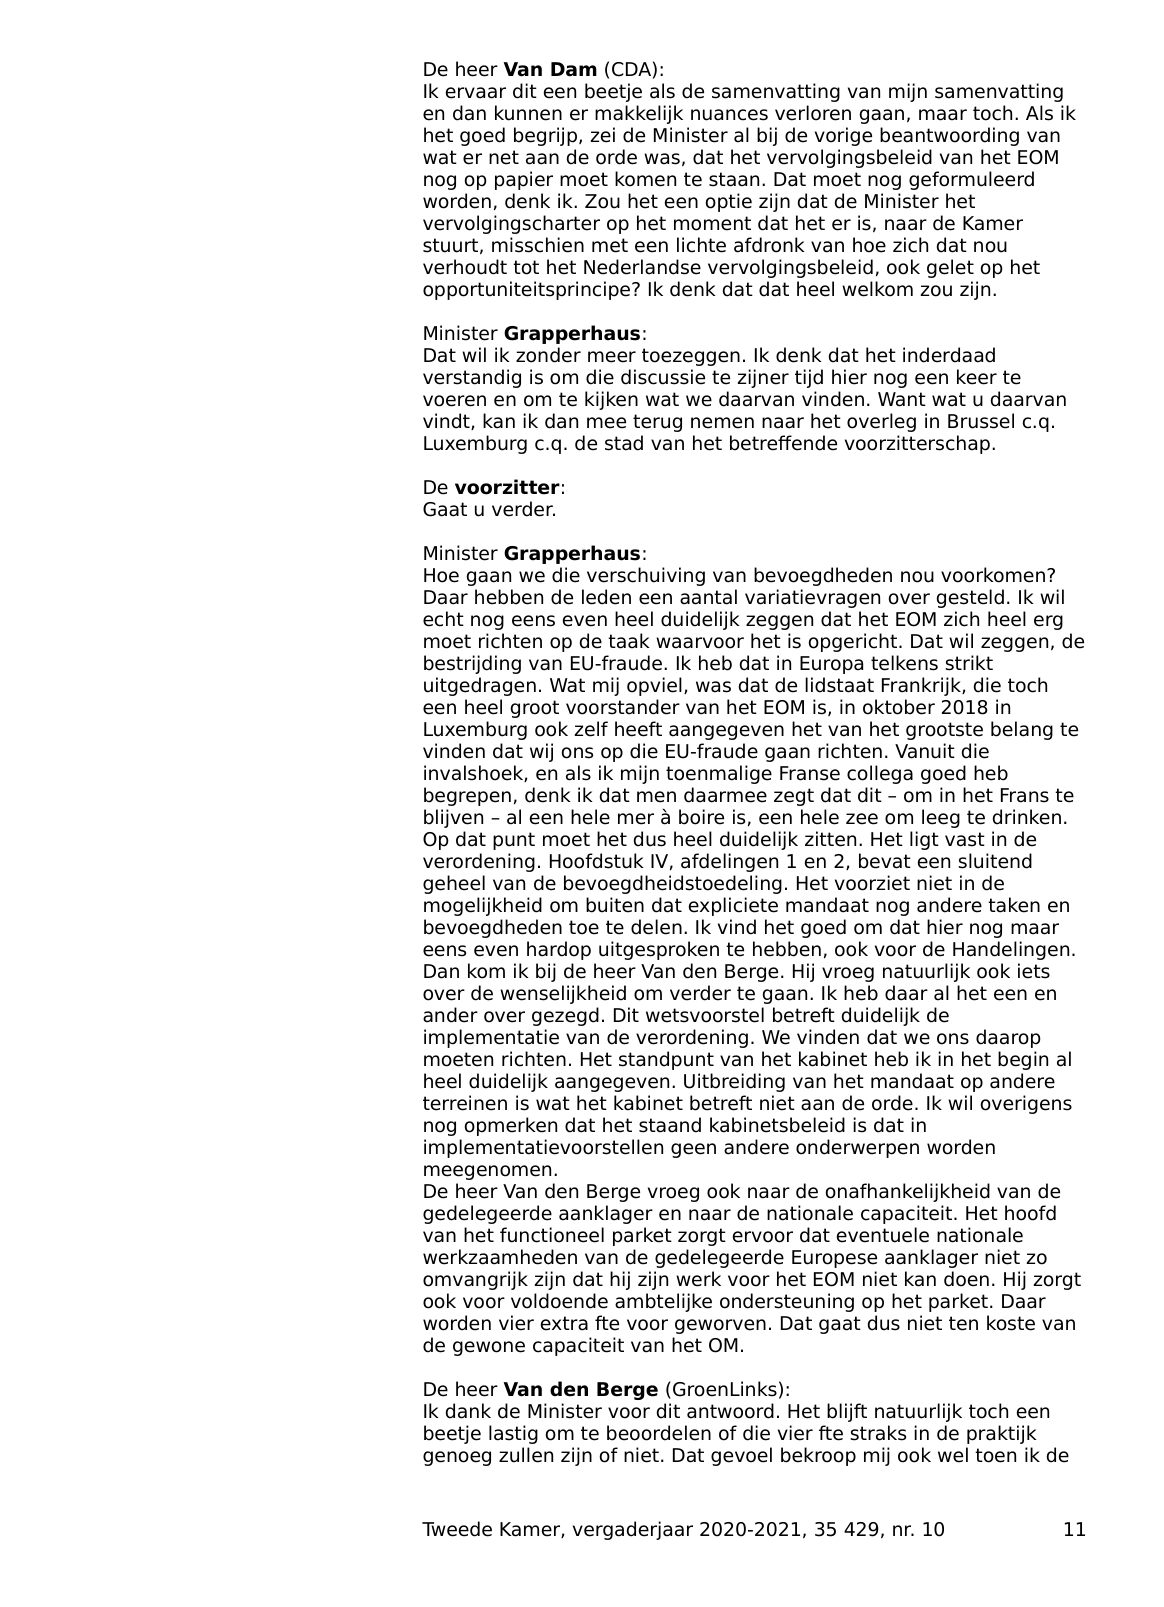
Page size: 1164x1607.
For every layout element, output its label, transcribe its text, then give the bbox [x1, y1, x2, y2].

text De heer Van den Berge vroeg ook naar de onafhankelijkheid van de gedelegeerde aanklager en naar de nationale capaciteit. Het hoofd van het functioneel parket zorgt ervoor dat eventuele nationale werkzaamheden van de gedelegeerde Europese aanklager niet zo omvangrijk zijn dat hij zijn werk voor het EOM niet kan doen. Hij zorgt ook voor voldoende ambtelijke ondersteuning op het parket. Daar worden vier extra fte voor geworven. Dat gaat dus niet ten koste van de gewone capaciteit van het OM. [422, 1181, 1087, 1356]
text De heer Van Dam (CDA): [422, 59, 1087, 81]
text De voorzitter: [422, 477, 1087, 499]
text Minister Grapperhaus: [422, 323, 1087, 345]
text Hoe gaan we die verschuiving van bevoegdheden nou voorkomen? Daar hebben de leden een aantal variatievragen over gesteld. Ik wil echt nog eens even heel duidelijk zeggen dat het EOM zich heel erg moet richten op de taak waarvoor het is opgericht. Dat wil zeggen, de bestrijding van EU-fraude. Ik heb dat in Europa telkens strikt uitgedragen. Wat mij opviel, was dat de lidstaat Frankrijk, die toch een heel groot voorstander van het EOM is, in oktober 2018 in Luxemburg ook zelf heeft aangegeven het van het grootste belang te vinden dat wij ons op die EU-fraude gaan richten. Vanuit die invalshoek, en als ik mijn toenmalige Franse collega goed heb begrepen, denk ik dat men daarmee zegt dat dit – om in het Frans te blijven – al een hele mer à boire is, een hele zee om leeg te drinken. Op dat punt moet het dus heel duidelijk zitten. Het ligt vast in de verordening. Hoofdstuk IV, afdelingen 1 en 2, bevat een sluitend geheel van de bevoegdheidstoedeling. Het voorziet niet in de mogelijkheid om buiten dat expliciete mandaat nog andere taken en bevoegdheden toe te delen. Ik vind het goed om dat hier nog maar eens even hardop uitgesproken te hebben, ook voor de Handelingen. [422, 565, 1087, 961]
text Ik dank de Minister voor dit antwoord. Het blijft natuurlijk toch een beetje lastig om te beoordelen of die vier fte straks in de praktijk genoeg zullen zijn of niet. Dat gevoel bekroop mij ook wel toen ik de [422, 1401, 1087, 1467]
text De heer Van den Berge (GroenLinks): [422, 1379, 1087, 1401]
text Dat wil ik zonder meer toezeggen. Ik denk dat het inderdaad verstandig is om die discussie te zijner tijd hier nog een keer te voeren en om te kijken wat we daarvan vinden. Want wat u daarvan vindt, kan ik dan mee terug nemen naar het overleg in Brussel c.q. Luxemburg c.q. de stad van het betreffende voorzitterschap. [422, 345, 1087, 455]
text Ik ervaar dit een beetje als de samenvatting van mijn samenvatting en dan kunnen er makkelijk nuances verloren gaan, maar toch. Als ik het goed begrijp, zei de Minister al bij de vorige beantwoording van wat er net aan de orde was, dat het vervolgingsbeleid van het EOM nog op papier moet komen te staan. Dat moet nog geformuleerd worden, denk ik. Zou het een optie zijn dat de Minister het vervolgingscharter op het moment dat het er is, naar de Kamer stuurt, misschien met een lichte afdronk van hoe zich dat nou verhoudt tot het Nederlandse vervolgingsbeleid, ook gelet op het opportuniteitsprincipe? Ik denk dat dat heel welkom zou zijn. [422, 81, 1087, 301]
text Gaat u verder. [422, 499, 1087, 521]
text Minister Grapperhaus: [422, 543, 1087, 565]
text Dan kom ik bij de heer Van den Berge. Hij vroeg natuurlijk ook iets over de wenselijkheid om verder te gaan. Ik heb daar al het een en ander over gezegd. Dit wetsvoorstel betreft duidelijk de implementatie van de verordening. We vinden dat we ons daarop moeten richten. Het standpunt van het kabinet heb ik in het begin al heel duidelijk aangegeven. Uitbreiding van het mandaat op andere terreinen is wat het kabinet betreft niet aan de orde. Ik wil overigens nog opmerken dat het staand kabinetsbeleid is dat in implementatievoorstellen geen andere onderwerpen worden meegenomen. [422, 961, 1087, 1181]
